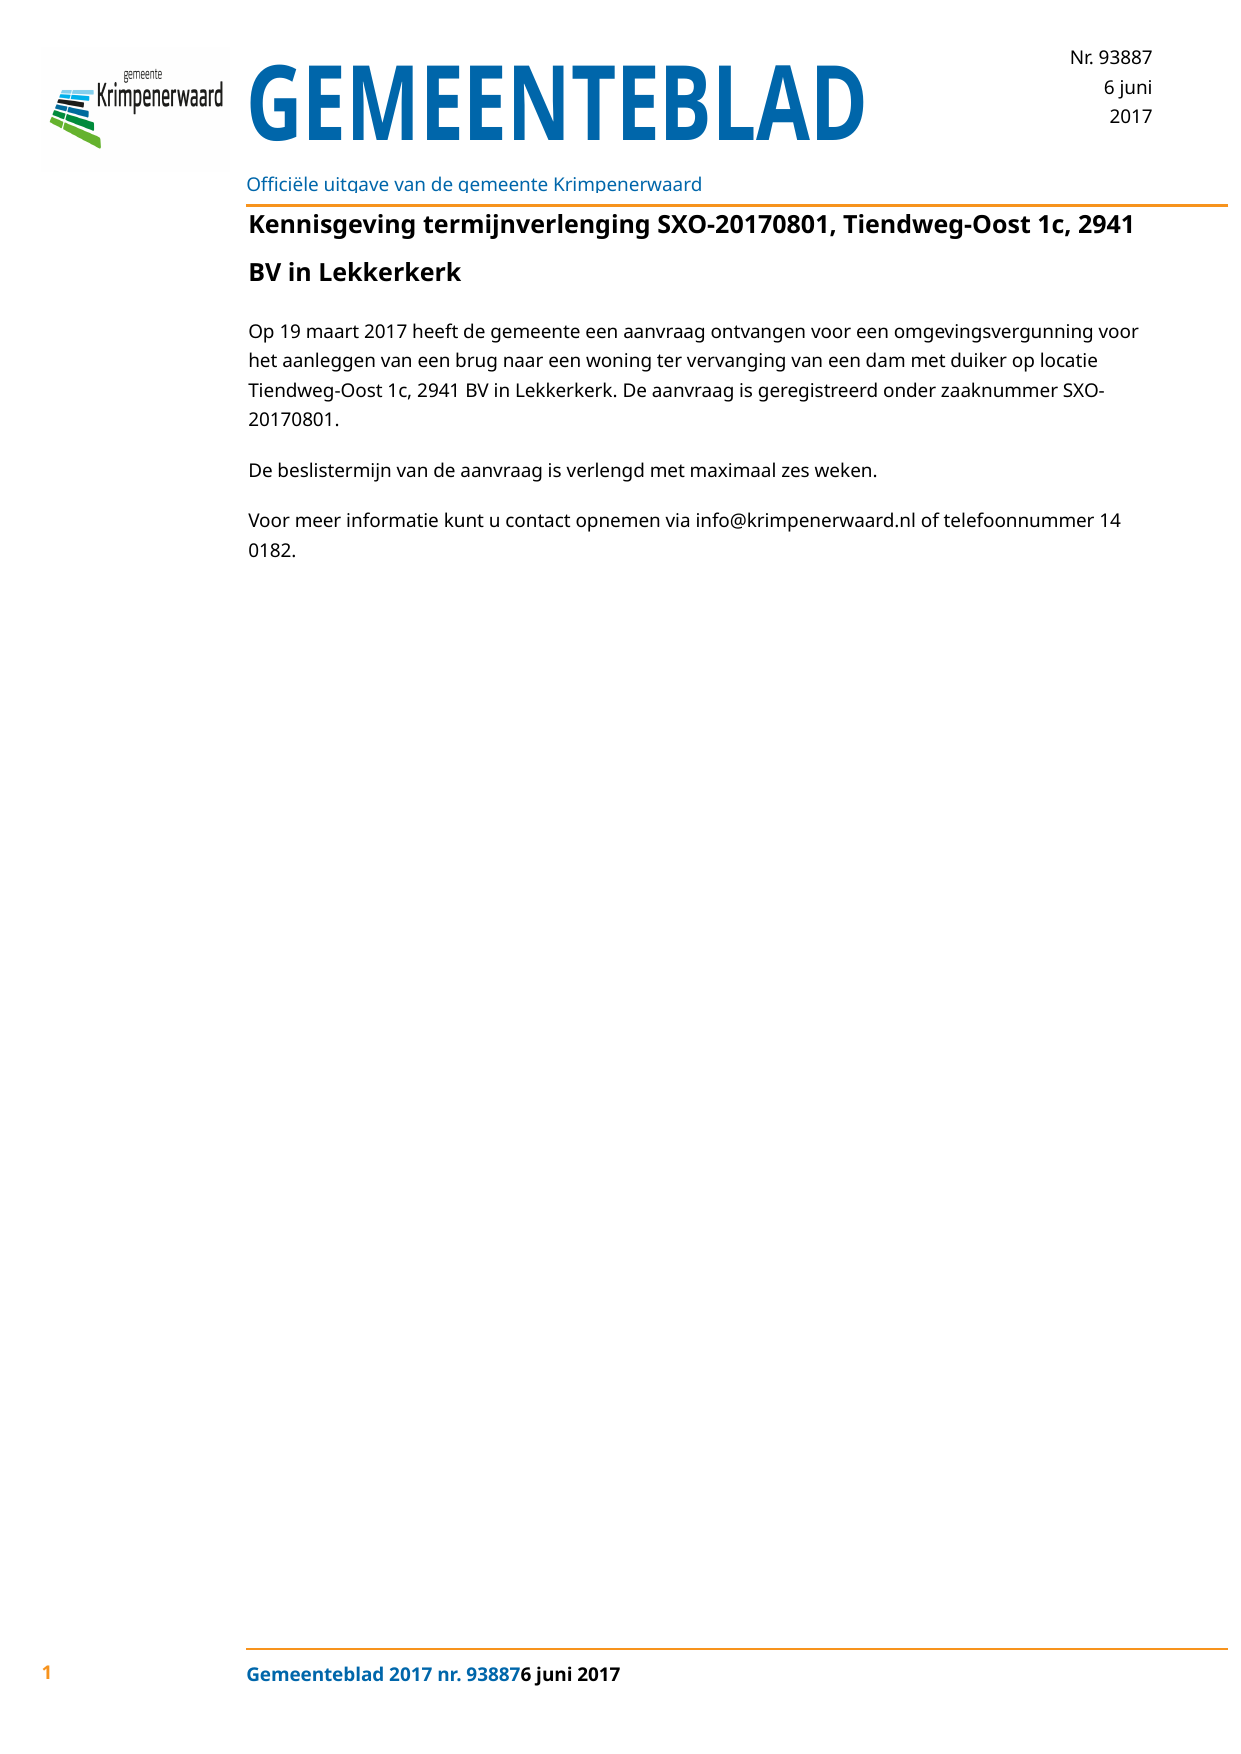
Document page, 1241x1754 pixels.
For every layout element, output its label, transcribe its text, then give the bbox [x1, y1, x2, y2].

text Op 19 maart 2017 heeft de gemeente een aanvraag ontvangen voor een omgevingsvergunning voor het aanleggen van een brug naar een woning ter vervanging van een dam met duiker op locatie Tiendweg-Oost 1c, 2941 BV in Lekkerkerk. De aanvraag is geregistreerd onder zaaknummer SXO-20170801. [248, 318, 1152, 432]
text Kennisgeving termijnverlenging SXO-20170801, Tiendweg-Oost 1c, 2941 BV in Lekkerkerk [248, 207, 1152, 288]
text De beslistermijn van de aanvraag is verlengd met maximaal zes weken. [248, 457, 1152, 483]
picture [41, 47, 231, 172]
text Voor meer informatie kunt u contact opnemen via info@krimpenerwaard.nl of telefoonnummer 14 0182. [248, 507, 1152, 563]
